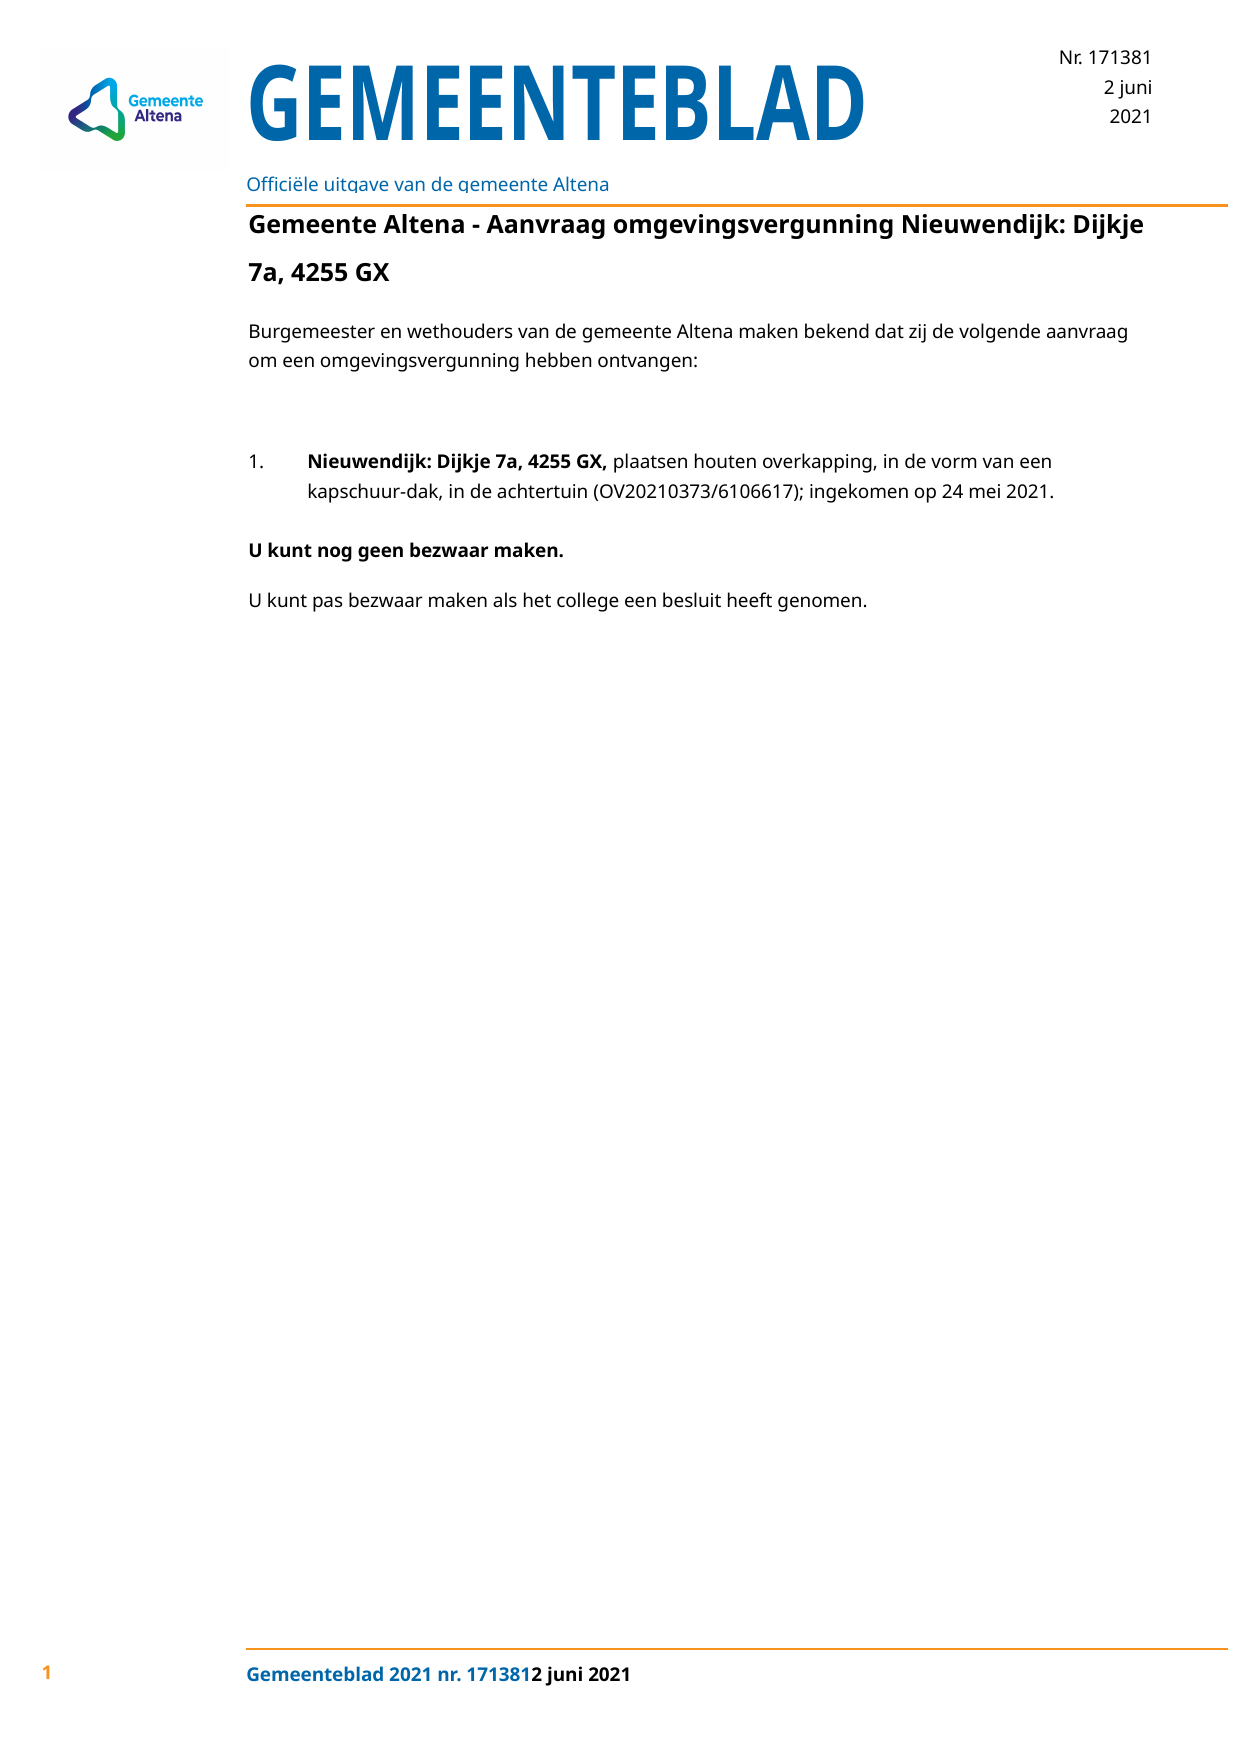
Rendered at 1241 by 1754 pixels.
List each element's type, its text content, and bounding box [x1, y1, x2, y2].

text Gemeente Altena - Aanvraag omgevingsvergunning Nieuwendijk: Dijkje 7a, 4255 GX [248, 207, 1152, 288]
picture [41, 47, 231, 172]
list Nieuwendijk: Dijkje 7a, 4255 GX, plaatsen houten overkapping, in de vorm van een kapschuur-dak, in de achtertuin (OV20210373/6106617); ingekomen op 24 mei 2021. [248, 448, 1152, 504]
text U kunt pas bezwaar maken als het college een besluit heeft genomen. [248, 587, 1152, 613]
text U kunt nog geen bezwaar maken. [248, 537, 1152, 563]
text Burgemeester en wethouders van de gemeente Altena maken bekend dat zij de volgende aanvraag om een omgevingsvergunning hebben ontvangen: [248, 318, 1152, 373]
